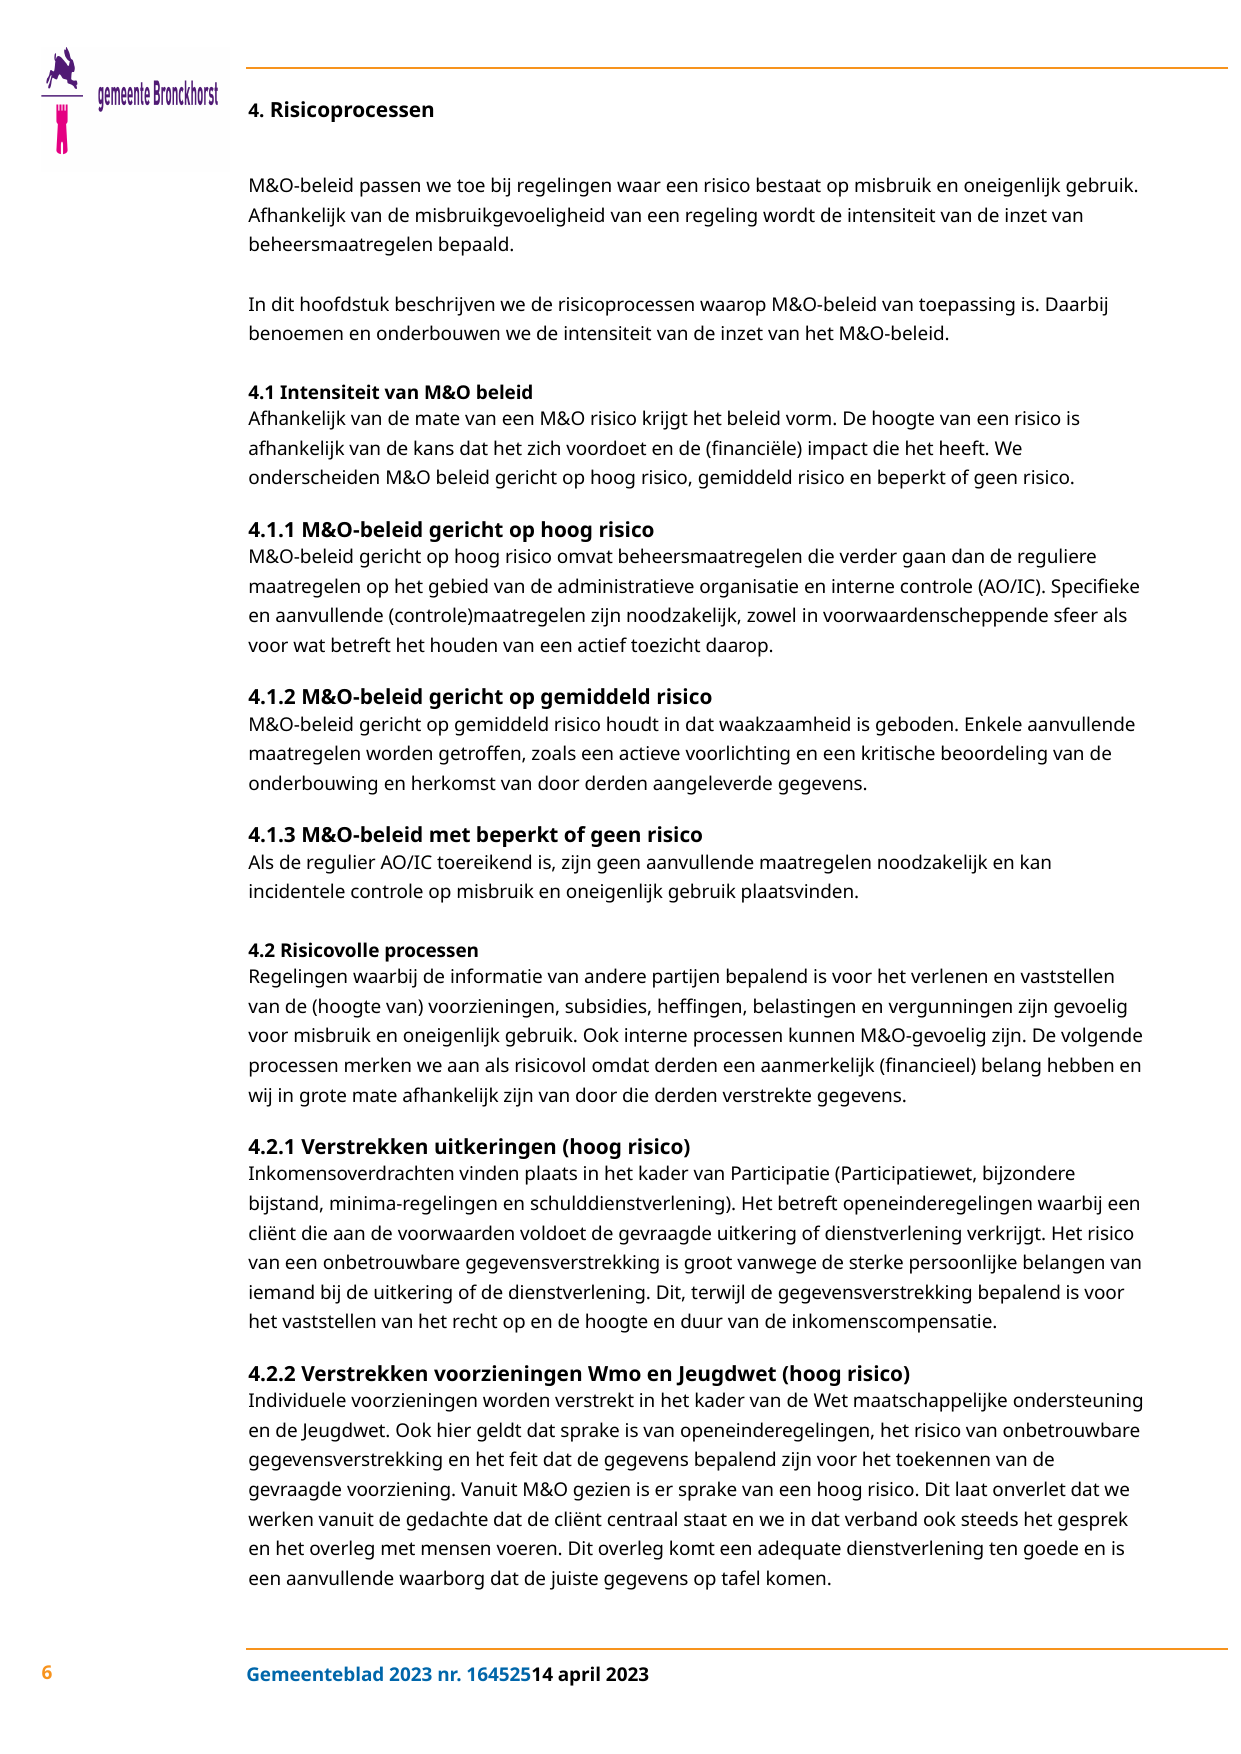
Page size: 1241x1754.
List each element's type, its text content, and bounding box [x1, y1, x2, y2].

text M&O-beleid gericht op hoog risico omvat beheersmaatregelen die verder gaan dan de reguliere maatregelen op het gebied van de administratieve organisatie en interne controle (AO/IC). Specifieke en aanvullende (controle)maatregelen zijn noodzakelijk, zowel in voorwaardenscheppende sfeer als voor wat betreft het houden van een actief toezicht daarop. [248, 543, 1152, 658]
text 4.1.1 M&O-beleid gericht op hoog risico [248, 515, 1152, 543]
text 4.1 Intensiteit van M&O beleid [248, 379, 1152, 405]
text In dit hoofdstuk beschrijven we de risicoprocessen waarop M&O-beleid van toepassing is. Daarbij benoemen en onderbouwen we de intensiteit van de inzet van het M&O-beleid. [248, 291, 1152, 346]
text 4. Risicoprocessen [248, 95, 1152, 123]
text Individuele voorzieningen worden verstrekt in het kader van de Wet maatschappelijke ondersteuning en de Jeugdwet. Ook hier geldt dat sprake is van openeinderegelingen, het risico van onbetrouwbare gegevensverstrekking en het feit dat de gegevens bepalend zijn voor het toekennen van de gevraagde voorziening. Vanuit M&O gezien is er sprake van een hoog risico. Dit laat onverlet dat we werken vanuit de gedachte dat de cliënt centraal staat en we in dat verband ook steeds het gesprek en het overleg met mensen voeren. Dit overleg komt een adequate dienstverlening ten goede en is een aanvullende waarborg dat de juiste gegevens op tafel komen. [248, 1387, 1152, 1591]
text 4.2.2 Verstrekken voorzieningen Wmo en Jeugdwet (hoog risico) [248, 1359, 1152, 1387]
text Inkomensoverdrachten vinden plaats in het kader van Participatie (Participatiewet, bijzondere bijstand, minima-regelingen en schulddienstverlening). Het betreft openeinderegelingen waarbij een cliënt die aan de voorwaarden voldoet de gevraagde uitkering of dienstverlening verkrijgt. Het risico van een onbetrouwbare gegevensverstrekking is groot vanwege de sterke persoonlijke belangen van iemand bij de uitkering of de dienstverlening. Dit, terwijl de gegevensverstrekking bepalend is voor het vaststellen van het recht op en de hoogte en duur van de inkomenscompensatie. [248, 1161, 1152, 1334]
text Afhankelijk van de mate van een M&O risico krijgt het beleid vorm. De hoogte van een risico is afhankelijk van de kans dat het zich voordoet en de (financiële) impact die het heeft. We onderscheiden M&O beleid gericht op hoog risico, gemiddeld risico en beperkt of geen risico. [248, 405, 1152, 490]
text Als de regulier AO/IC toereikend is, zijn geen aanvullende maatregelen noodzakelijk en kan incidentele controle op misbruik en oneigenlijk gebruik plaatsvinden. [248, 849, 1152, 904]
text M&O-beleid gericht op gemiddeld risico houdt in dat waakzaamheid is geboden. Enkele aanvullende maatregelen worden getroffen, zoals een actieve voorlichting en een kritische beoordeling van de onderbouwing en herkomst van door derden aangeleverde gegevens. [248, 711, 1152, 796]
text 4.2 Risicovolle processen [248, 938, 1152, 963]
text M&O-beleid passen we toe bij regelingen waar een risico bestaat op misbruik en oneigenlijk gebruik. Afhankelijk van de misbruikgevoeligheid van een regeling wordt de intensiteit van de inzet van beheersmaatregelen bepaald. [248, 172, 1152, 257]
picture [41, 47, 231, 172]
text 4.1.3 M&O-beleid met beperkt of geen risico [248, 821, 1152, 849]
text Regelingen waarbij de informatie van andere partijen bepalend is voor het verlenen en vaststellen van de (hoogte van) voorzieningen, subsidies, heffingen, belastingen en vergunningen zijn gevoelig voor misbruik en oneigenlijk gebruik. Ook interne processen kunnen M&O-gevoelig zijn. De volgende processen merken we aan als risicovol omdat derden een aanmerkelijk (financieel) belang hebben en wij in grote mate afhankelijk zijn van door die derden verstrekte gegevens. [248, 963, 1152, 1107]
text 4.2.1 Verstrekken uitkeringen (hoog risico) [248, 1132, 1152, 1161]
text 4.1.2 M&O-beleid gericht op gemiddeld risico [248, 682, 1152, 711]
